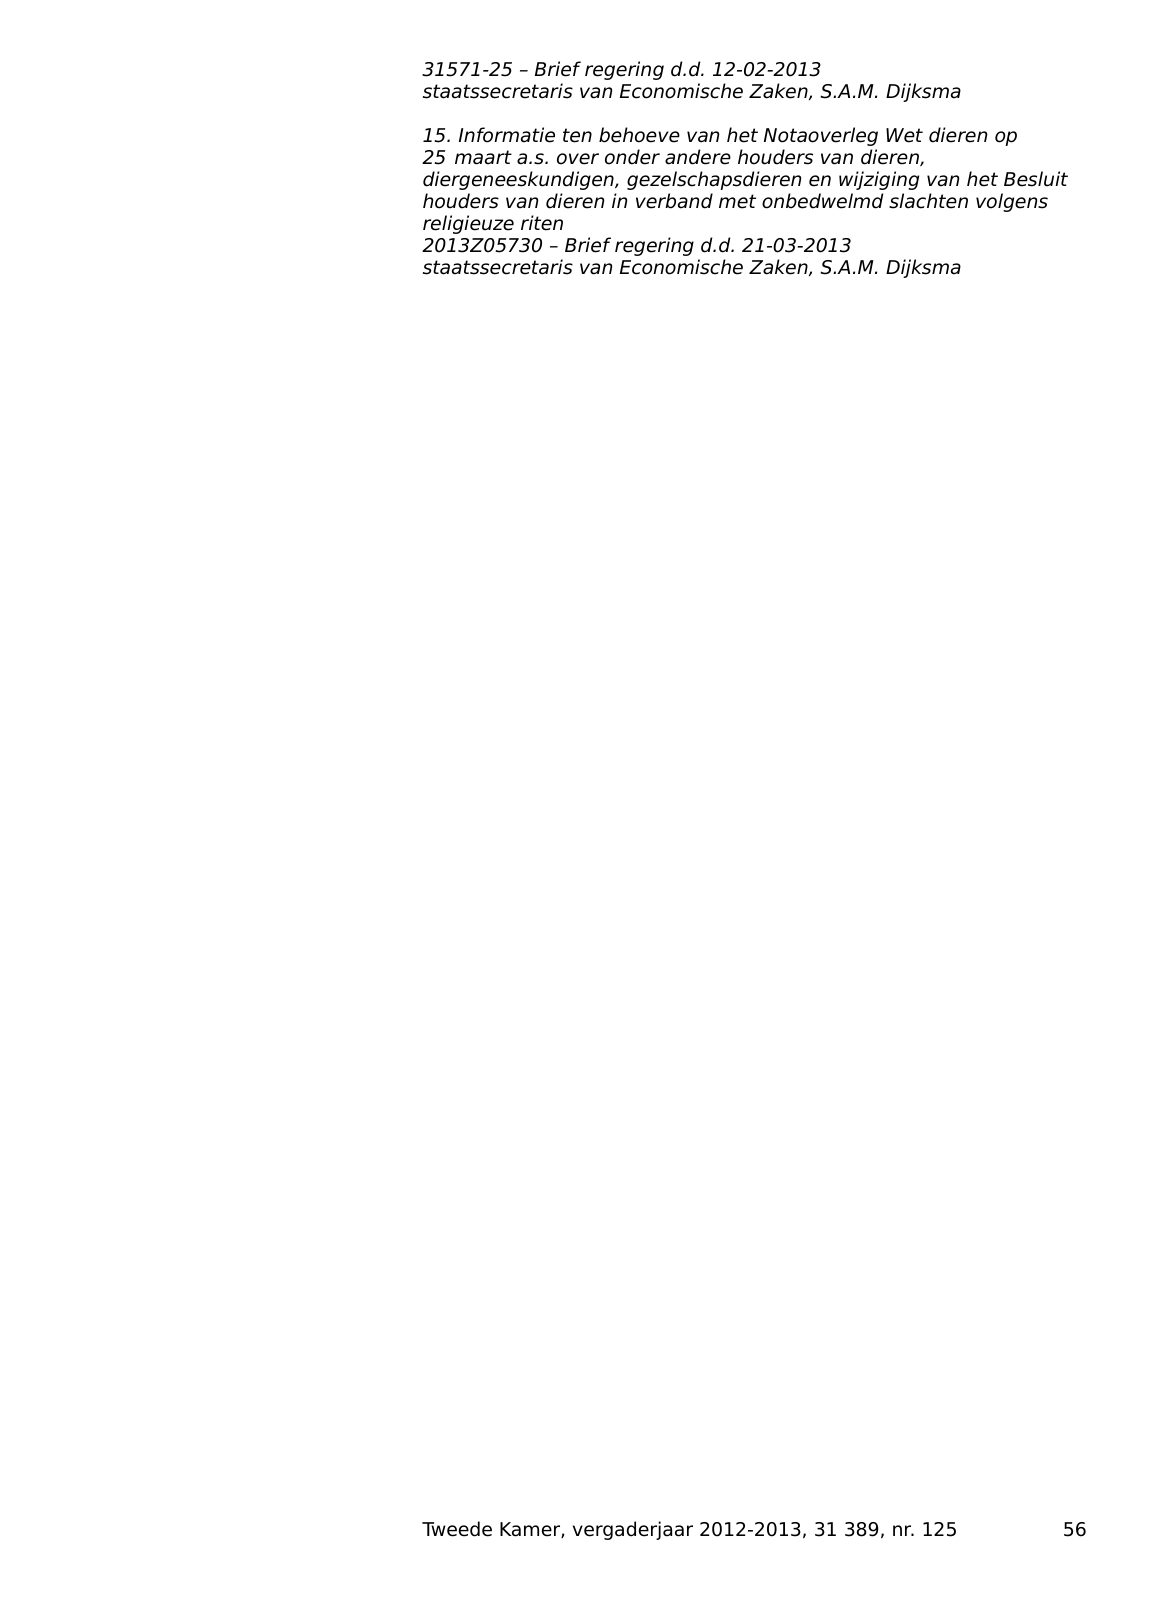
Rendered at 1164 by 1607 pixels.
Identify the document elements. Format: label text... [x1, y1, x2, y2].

text 2013Z05730 – Brief regering d.d. 21-03-2013 [422, 235, 1087, 257]
text staatssecretaris van Economische Zaken, S.A.M. Dijksma [422, 81, 1087, 103]
text 15. Informatie ten behoeve van het Notaoverleg Wet dieren op 25 maart a.s. over onder andere houders van dieren, diergeneeskundigen, gezelschapsdieren en wijziging van het Besluit houders van dieren in verband met onbedwelmd slachten volgens religieuze riten [422, 125, 1087, 235]
text staatssecretaris van Economische Zaken, S.A.M. Dijksma [422, 257, 1087, 279]
text 31571-25 – Brief regering d.d. 12-02-2013 [422, 59, 1087, 81]
